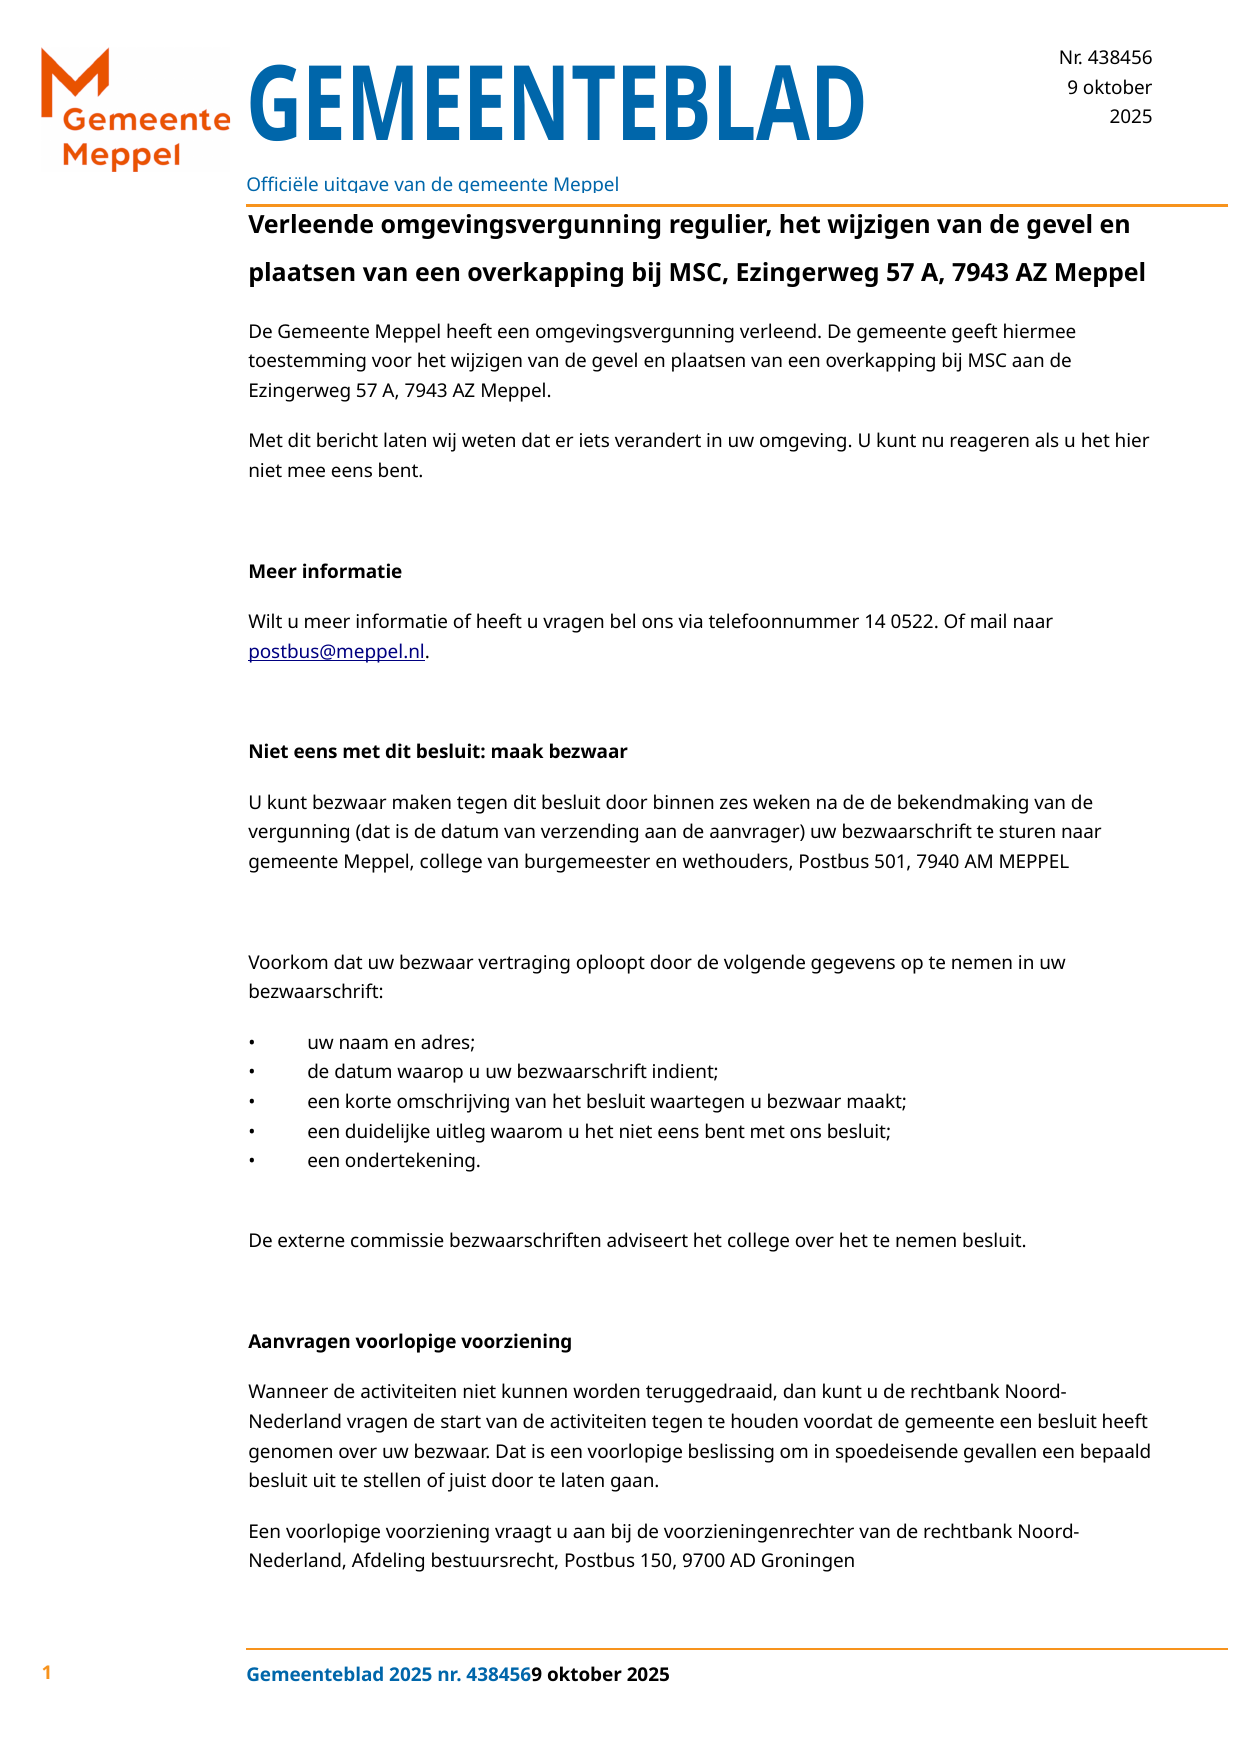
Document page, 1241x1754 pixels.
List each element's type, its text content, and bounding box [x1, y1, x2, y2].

picture [41, 47, 231, 172]
text Aanvragen voorlopige voorziening [248, 1328, 1152, 1354]
text Niet eens met dit besluit: maak bezwaar [248, 739, 1152, 764]
text De Gemeente Meppel heeft een omgevingsvergunning verleend. De gemeente geeft hiermee toestemming voor het wijzigen van de gevel en plaatsen van een overkapping bij MSC aan de Ezingerweg 57 A, 7943 AZ Meppel. [248, 318, 1152, 403]
text Een voorlopige voorziening vraagt u aan bij de voorzieningenrechter van de rechtbank Noord-Nederland, Afdeling bestuursrecht, Postbus 150, 9700 AD Groningen [248, 1518, 1152, 1573]
list de datum waarop u uw bezwaarschrift indient; [248, 1059, 1152, 1084]
text Wilt u meer informatie of heeft u vragen bel ons via telefoonnummer 14 0522. Of mail naar postbus@meppel.nl. [248, 608, 1152, 664]
text U kunt bezwaar maken tegen dit besluit door binnen zes weken na de de bekendmaking van de vergunning (dat is de datum van verzending aan de aanvrager) uw bezwaarschrift te sturen naar gemeente Meppel, college van burgemeester en wethouders, Postbus 501, 7940 AM MEPPEL [248, 789, 1152, 874]
text Met dit bericht laten wij weten dat er iets verandert in uw omgeving. U kunt nu reageren als u het hier niet mee eens bent. [248, 427, 1152, 483]
list uw naam en adres; [248, 1029, 1152, 1055]
list een duidelijke uitleg waarom u het niet eens bent met ons besluit; [248, 1118, 1152, 1144]
text Wanneer de activiteiten niet kunnen worden teruggedraaid, dan kunt u de rechtbank Noord-Nederland vragen de start van de activiteiten tegen te houden voordat de gemeente een besluit heeft genomen over uw bezwaar. Dat is een voorlopige beslissing om in spoedeisende gevallen een bepaald besluit uit te stellen of juist door te laten gaan. [248, 1379, 1152, 1493]
list een korte omschrijving van het besluit waartegen u bezwaar maakt; [248, 1088, 1152, 1114]
text Verleende omgevingsvergunning regulier, het wijzigen van de gevel en plaatsen van een overkapping bij MSC, Ezingerweg 57 A, 7943 AZ Meppel [248, 207, 1152, 288]
text Meer informatie [248, 558, 1152, 584]
list een ondertekening. [248, 1147, 1152, 1173]
text Voorkom dat uw bezwaar vertraging oploopt door de volgende gegevens op te nemen in uw bezwaarschrift: [248, 949, 1152, 1004]
text De externe commissie bezwaarschriften adviseert het college over het te nemen besluit. [248, 1227, 1152, 1253]
